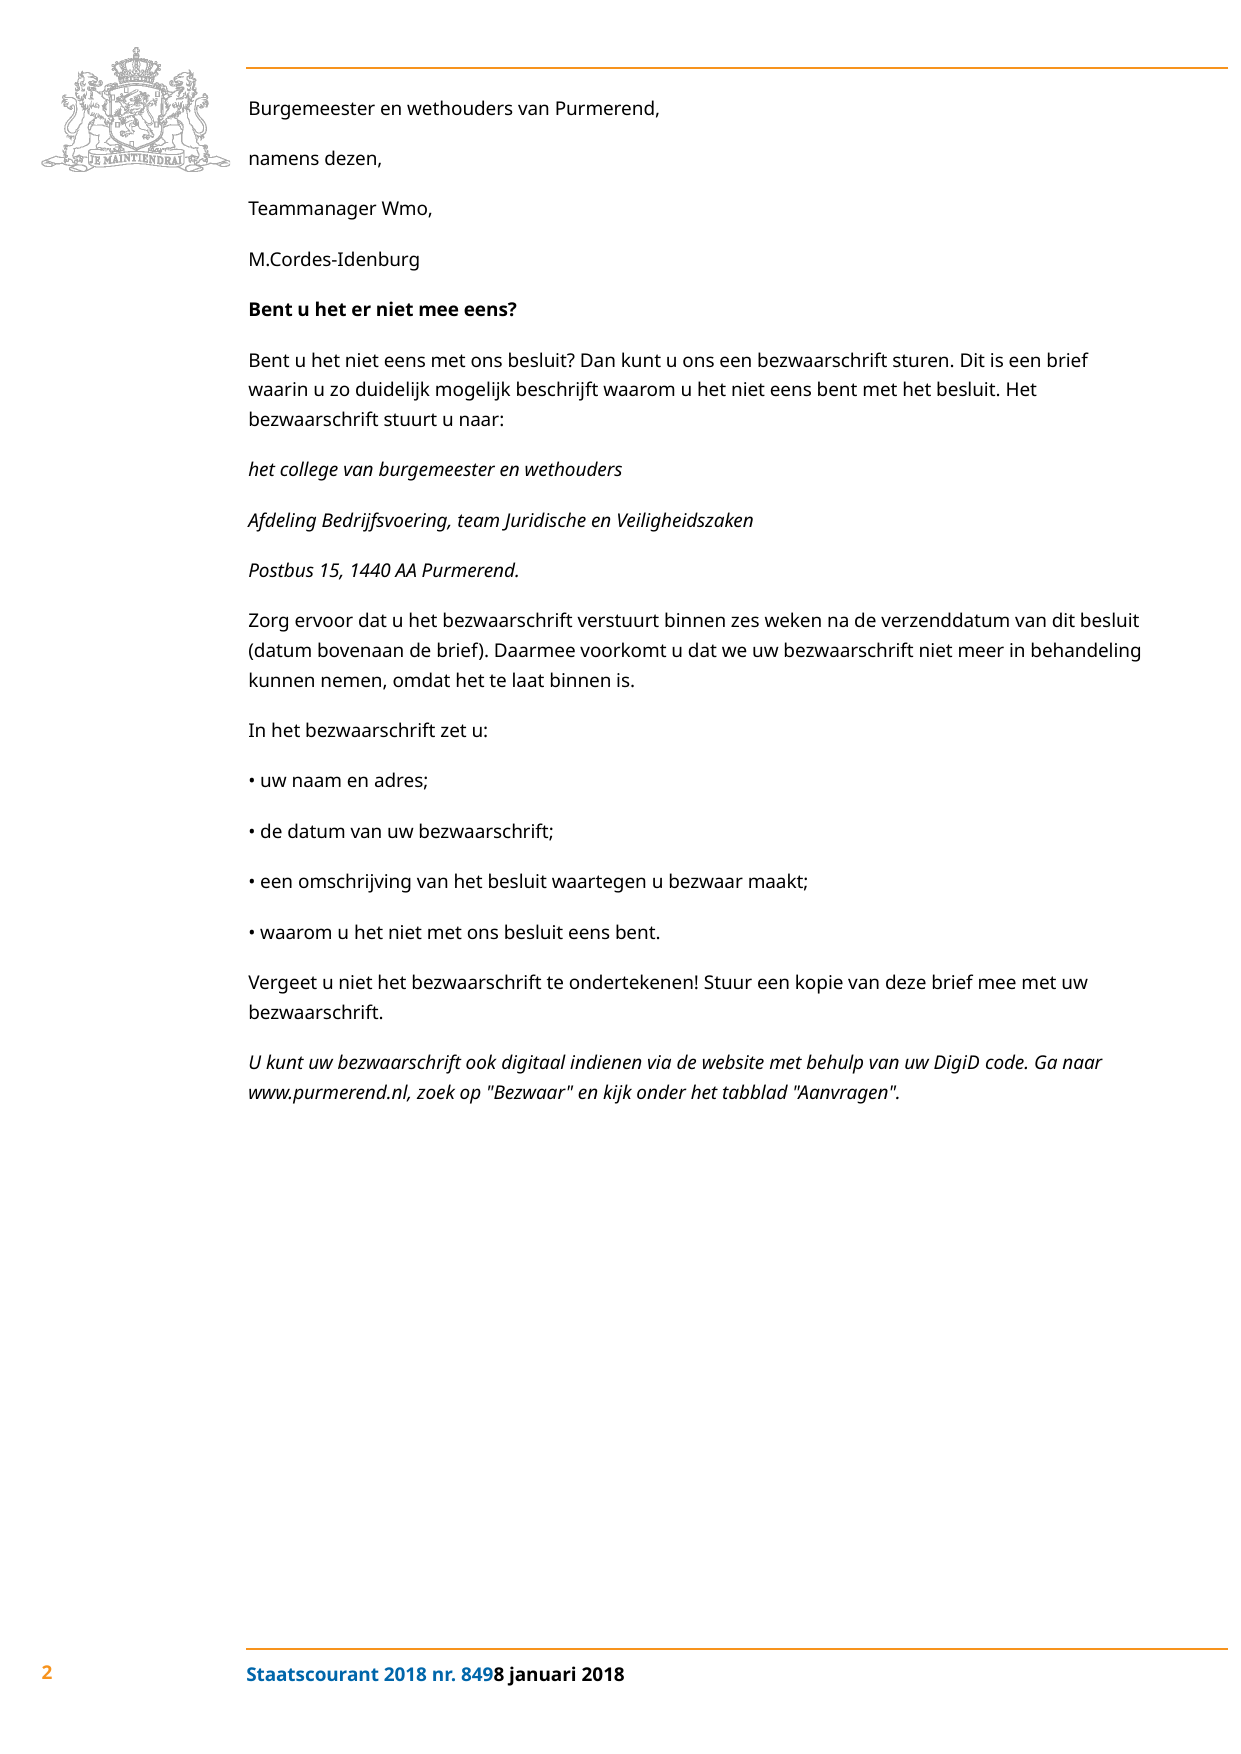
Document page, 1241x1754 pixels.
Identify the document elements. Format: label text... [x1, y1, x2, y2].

text M.Cordes-Idenburg [248, 246, 1152, 272]
text • uw naam en adres; [248, 768, 1152, 793]
text U kunt uw bezwaarschrift ook digitaal indienen via de website met behulp van uw DigiD code. Ga naar www.purmerend.nl, zoek op "Bezwaar" en kijk onder het tabblad "Aanvragen". [248, 1049, 1152, 1105]
text In het bezwaarschrift zet u: [248, 717, 1152, 743]
text • een omschrijving van het besluit waartegen u bezwaar maakt; [248, 868, 1152, 894]
text Vergeet u niet het bezwaarschrift te ondertekenen! Stuur een kopie van deze brief mee met uw bezwaarschrift. [248, 969, 1152, 1025]
text Teammanager Wmo, [248, 196, 1152, 221]
text • de datum van uw bezwaarschrift; [248, 818, 1152, 844]
text Bent u het er niet mee eens? [248, 296, 1152, 322]
text het college van burgemeester en wethouders [248, 456, 1152, 482]
text Bent u het niet eens met ons besluit? Dan kunt u ons een bezwaarschrift sturen. Dit is een brief waarin u zo duidelijk mogelijk beschrijft waarom u het niet eens bent met het besluit. Het bezwaarschrift stuurt u naar: [248, 347, 1152, 432]
text • waarom u het niet met ons besluit eens bent. [248, 919, 1152, 945]
text Zorg ervoor dat u het bezwaarschrift verstuurt binnen zes weken na de verzenddatum van dit besluit (datum bovenaan de brief). Daarmee voorkomt u dat we uw bezwaarschrift niet meer in behandeling kunnen nemen, omdat het te laat binnen is. [248, 608, 1152, 693]
text Postbus 15, 1440 AA Purmerend. [248, 557, 1152, 583]
picture [41, 47, 231, 172]
text Afdeling Bedrijfsvoering, team Juridische en Veiligheidszaken [248, 507, 1152, 533]
text Burgemeester en wethouders van Purmerend, [248, 95, 1152, 121]
text namens dezen, [248, 145, 1152, 171]
